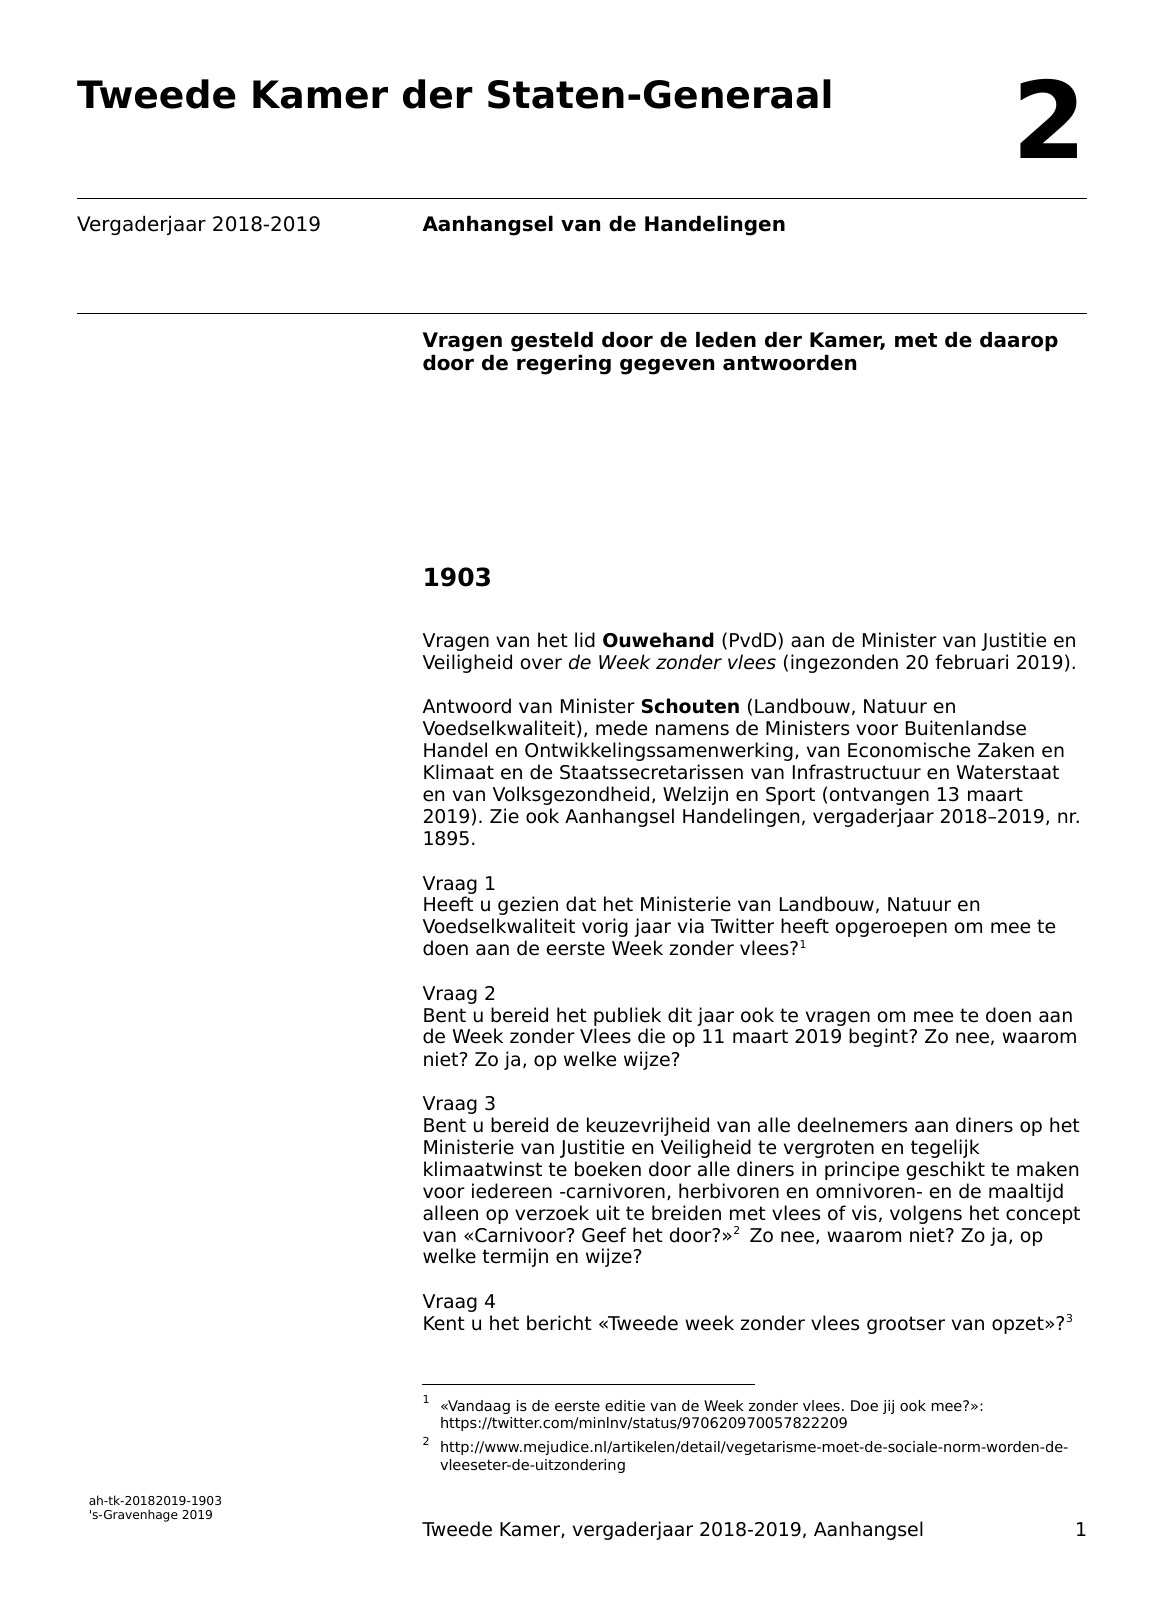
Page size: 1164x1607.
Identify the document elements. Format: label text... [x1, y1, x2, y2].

table_cell [77, 314, 422, 375]
table_cell Vergaderjaar 2018-2019 [77, 199, 422, 313]
text 1903 [422, 563, 1087, 592]
text Vraag 4 [422, 1291, 1087, 1313]
table_header Tweede Kamer der Staten-Generaal [77, 59, 886, 198]
text «Vandaag is de eerste editie van de Week zonder vlees. Doe jij ook mee?»: https://twitter.com/minlnv/status/970620970057822209 [422, 1393, 1087, 1432]
table_cell Vragen gesteld door de leden der Kamer, met de daarop door de regering gegeven antwoorden [422, 314, 1087, 375]
text Bent u bereid de keuzevrijheid van alle deelnemers aan diners op het Ministerie van Justitie en Veiligheid te vergroten en tegelijk klimaatwinst te boeken door alle diners in principe geschikt te maken voor iedereen -carnivoren, herbivoren en omnivoren- en de maaltijd alleen op verzoek uit te breiden met vlees of vis, volgens het concept van «Carnivoor? Geef het door?» Zo nee, waarom niet? Zo ja, op welke termijn en wijze? [422, 1114, 1087, 1268]
text ah-tk-20182019-1903 [88, 1494, 323, 1508]
table_cell Aanhangsel van de Handelingen [422, 199, 1087, 313]
text Heeft u gezien dat het Ministerie van Landbouw, Natuur en Voedselkwaliteit vorig jaar via Twitter heeft opgeroepen om mee te doen aan de eerste Week zonder vlees? [422, 894, 1087, 960]
text 's-Gravenhage 2019 [88, 1508, 323, 1522]
text Vraag 1 [422, 872, 1087, 894]
text Kent u het bericht «Tweede week zonder vlees grootser van opzet»? [422, 1313, 1087, 1334]
text http://www.mejudice.nl/artikelen/detail/vegetarisme-moet-de-sociale-norm-worden-de-vleeseter-de-uitzondering [422, 1435, 1087, 1474]
text Vragen van het lid Ouwehand (PvdD) aan de Minister van Justitie en Veiligheid over de Week zonder vlees (ingezonden 20 februari 2019). [422, 630, 1087, 674]
text Vraag 2 [422, 982, 1087, 1004]
text Vraag 3 [422, 1093, 1087, 1114]
table_header 2 [886, 59, 1087, 198]
text Antwoord van Minister Schouten (Landbouw, Natuur en Voedselkwaliteit), mede namens de Ministers voor Buitenlandse Handel en Ontwikkelingssamenwerking, van Economische Zaken en Klimaat en de Staatssecretarissen van Infrastructuur en Waterstaat en van Volksgezondheid, Welzijn en Sport (ontvangen 13 maart 2019). Zie ook Aanhangsel Handelingen, vergaderjaar 2018–2019, nr. 1895. [422, 696, 1087, 850]
text Bent u bereid het publiek dit jaar ook te vragen om mee te doen aan de Week zonder Vlees die op 11 maart 2019 begint? Zo nee, waarom niet? Zo ja, op welke wijze? [422, 1004, 1087, 1070]
